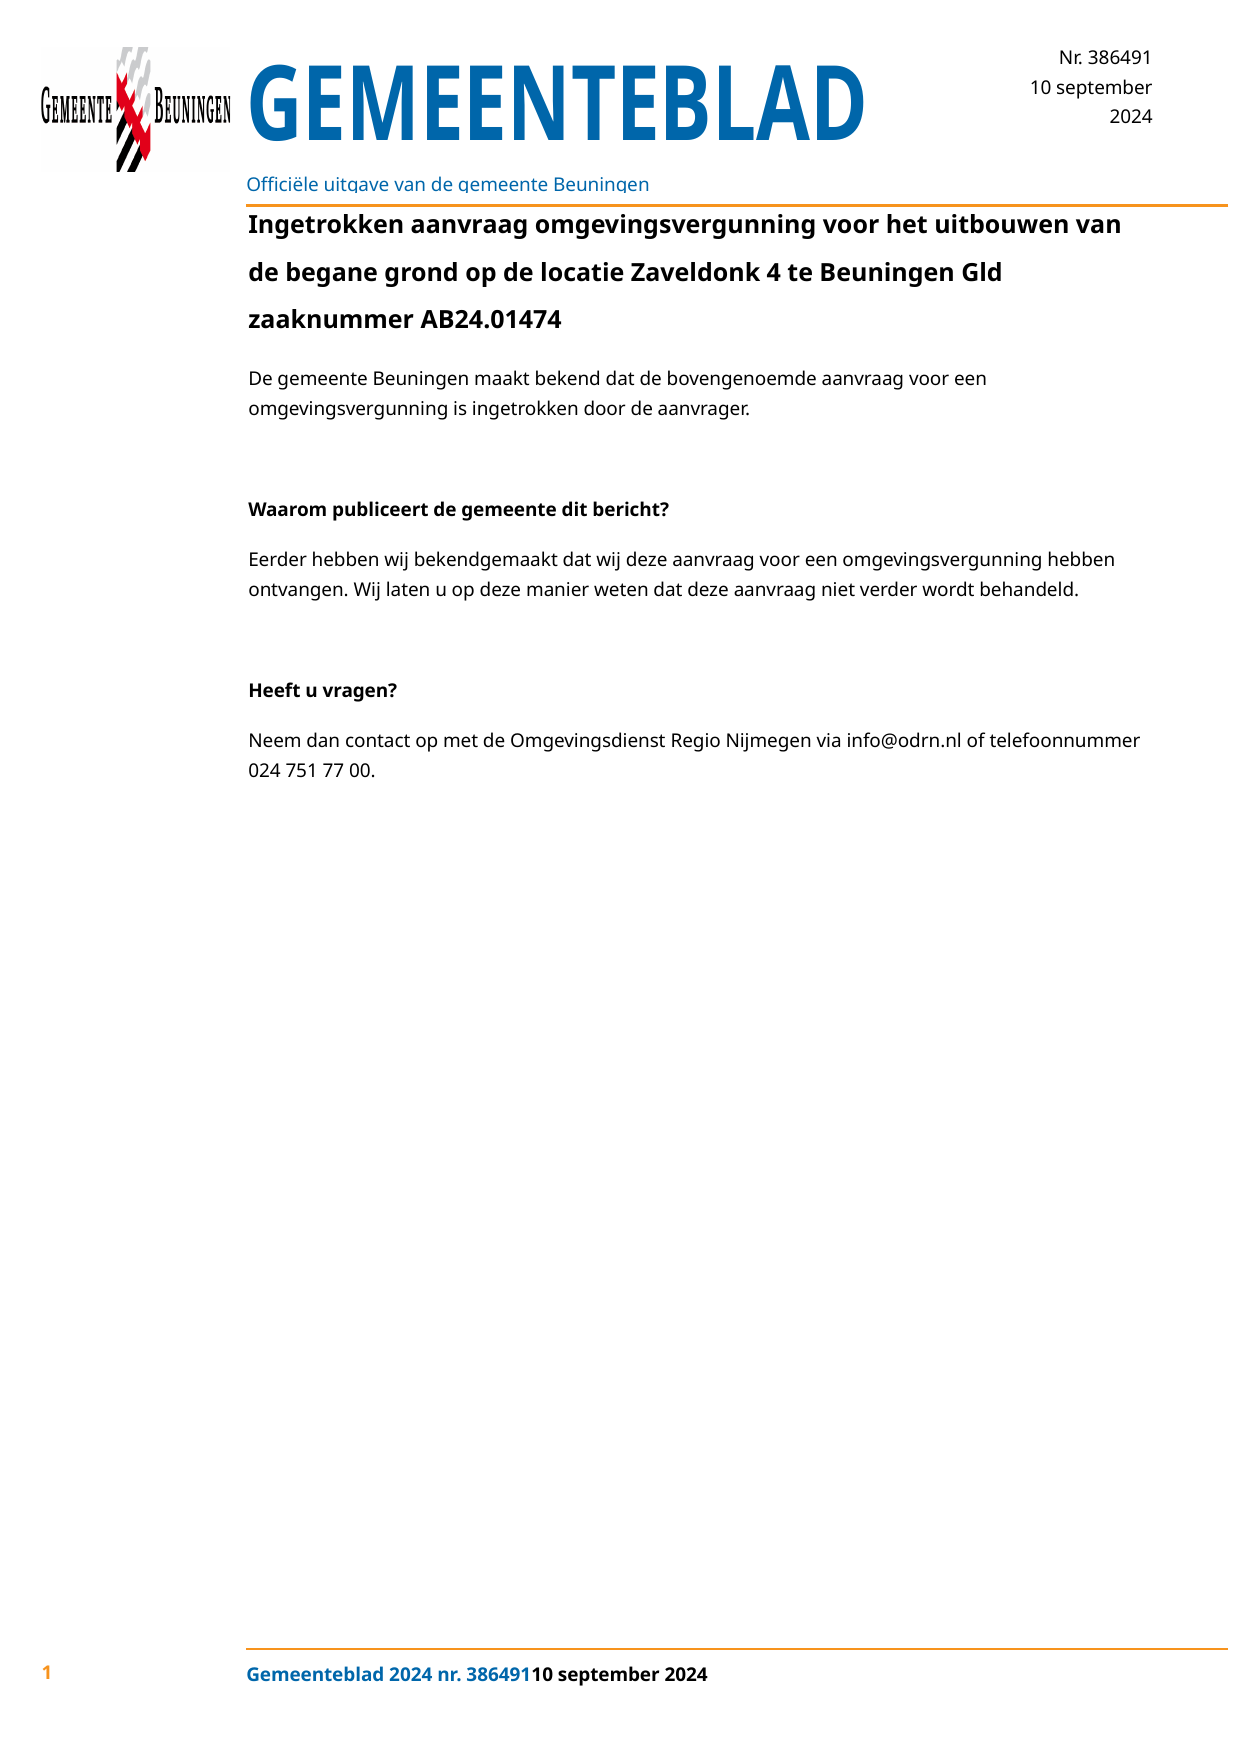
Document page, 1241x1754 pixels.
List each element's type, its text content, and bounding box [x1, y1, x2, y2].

text Waarom publiceert de gemeente dit bericht? [248, 496, 1152, 522]
text Eerder hebben wij bekendgemaakt dat wij deze aanvraag voor een omgevingsvergunning hebben ontvangen. Wij laten u op deze manier weten dat deze aanvraag niet verder wordt behandeld. [248, 546, 1152, 602]
text Neem dan contact op met de Omgevingsdienst Regio Nijmegen via info@odrn.nl of telefoonnummer 024 751 77 00. [248, 727, 1152, 782]
text Ingetrokken aanvraag omgevingsvergunning voor het uitbouwen van de begane grond op de locatie Zaveldonk 4 te Beuningen Gld zaaknummer AB24.01474 [248, 207, 1152, 336]
picture [41, 47, 231, 172]
text Heeft u vragen? [248, 677, 1152, 702]
text De gemeente Beuningen maakt bekend dat de bovengenoemde aanvraag voor een omgevingsvergunning is ingetrokken door de aanvrager. [248, 366, 1152, 421]
